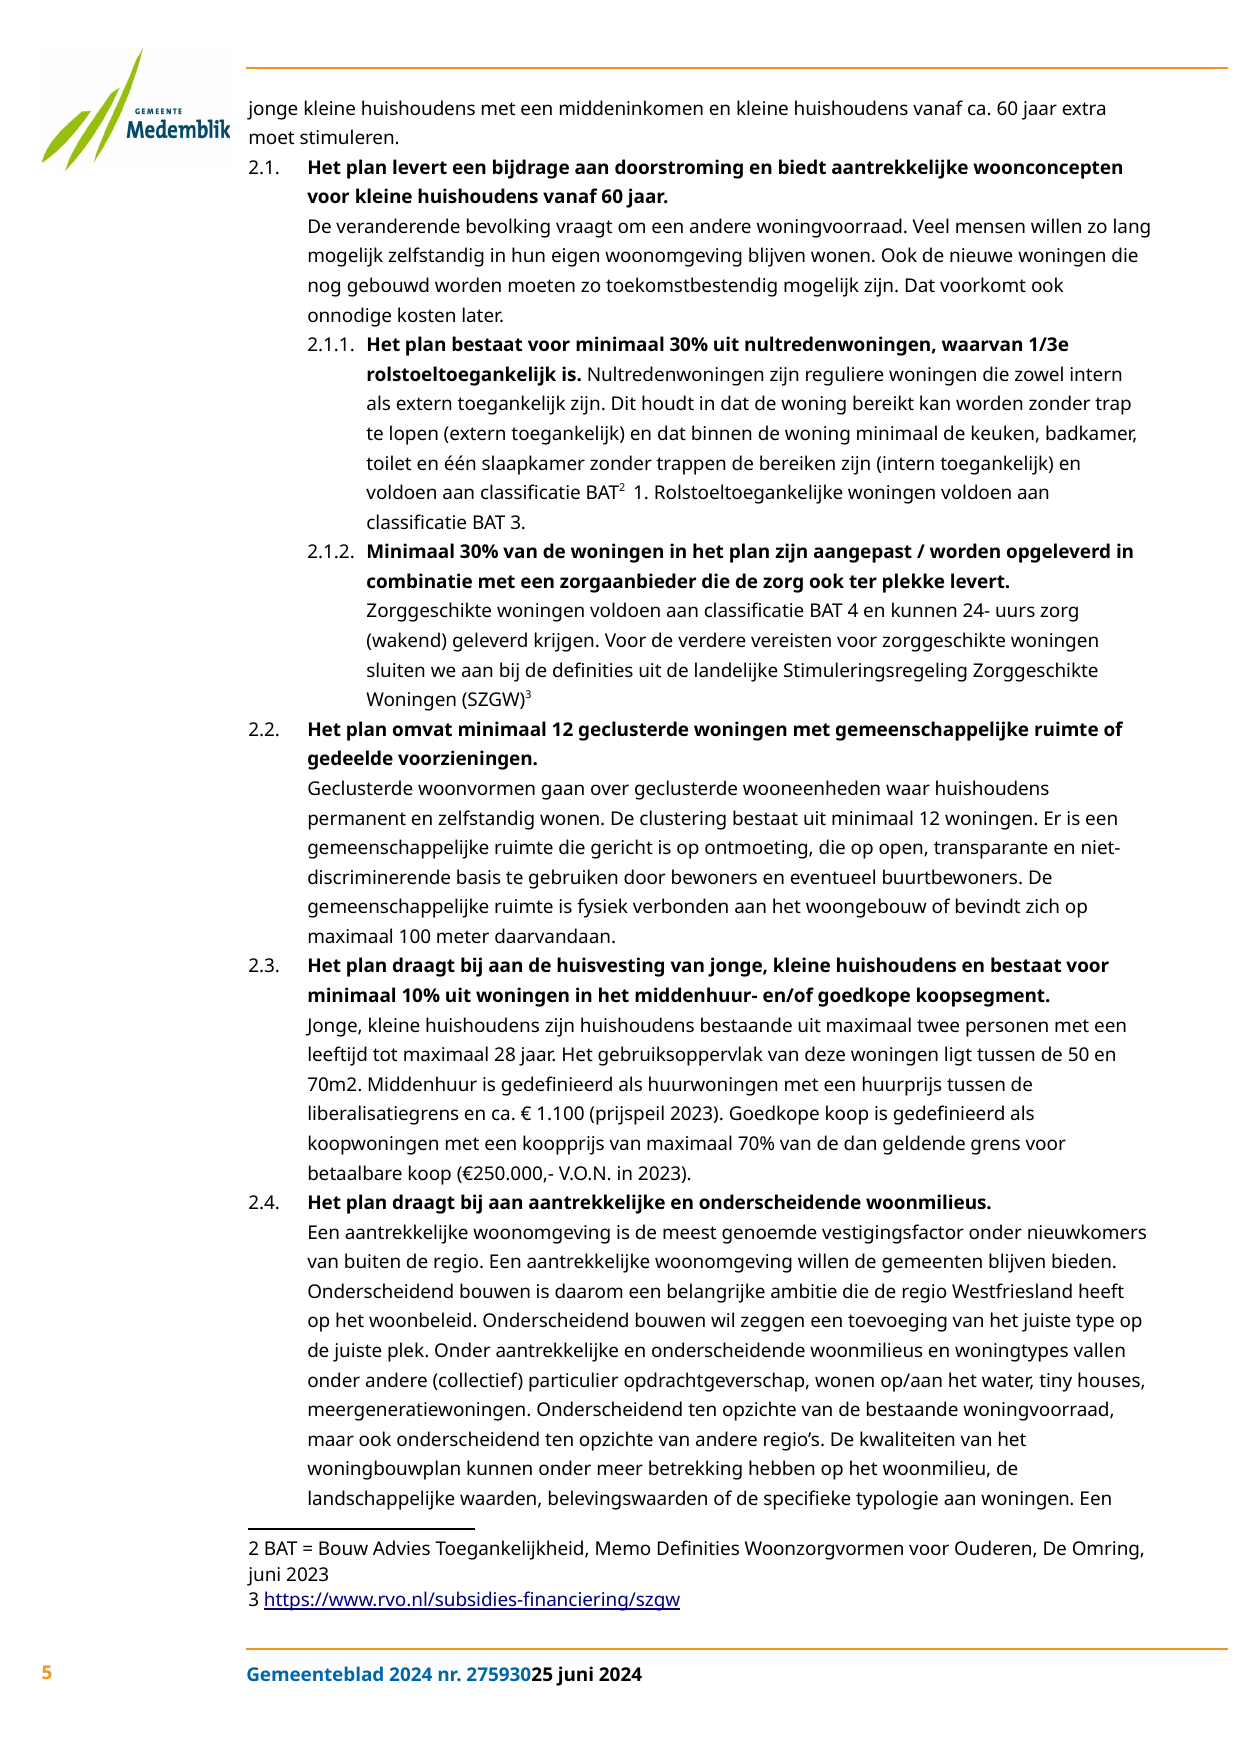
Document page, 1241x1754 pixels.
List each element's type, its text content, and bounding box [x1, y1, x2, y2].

list De veranderende bevolking vraagt om een andere woningvoorraad. Veel mensen willen zo lang mogelijk zelfstandig in hun eigen woonomgeving blijven wonen. Ook de nieuwe woningen die nog gebouwd worden moeten zo toekomstbestendig mogelijk zijn. Dat voorkomt ook onnodige kosten later. [248, 213, 1152, 328]
list BAT = Bouw Advies Toegankelijkheid, Memo Definities Woonzorgvormen voor Ouderen, De Omring, juni 2023 [248, 1535, 1152, 1586]
text jonge kleine huishoudens met een middeninkomen en kleine huishoudens vanaf ca. 60 jaar extra moet stimuleren. [248, 95, 1152, 150]
list Geclusterde woonvormen gaan over geclusterde wooneenheden waar huishoudens permanent en zelfstandig wonen. De clustering bestaat uit minimaal 12 woningen. Er is een gemeenschappelijke ruimte die gericht is op ontmoeting, die op open, transparante en niet-discriminerende basis te gebruiken door bewoners en eventueel buurtbewoners. De gemeenschappelijke ruimte is fysiek verbonden aan het woongebouw of bevindt zich op maximaal 100 meter daarvandaan. [248, 775, 1152, 949]
list Het plan omvat minimaal 12 geclusterde woningen met gemeenschappelijke ruimte of gedeelde voorzieningen. [248, 716, 1152, 771]
list Het plan levert een bijdrage aan doorstroming en biedt aantrekkelijke woonconcepten voor kleine huishoudens vanaf 60 jaar. [248, 154, 1152, 209]
list Het plan bestaat voor minimaal 30% uit nultredenwoningen, waarvan 1/3e rolstoeltoegankelijk is. Nultredenwoningen zijn reguliere woningen die zowel intern als extern toegankelijk zijn. Dit houdt in dat de woning bereikt kan worden zonder trap te lopen (extern toegankelijk) en dat binnen de woning minimaal de keuken, badkamer, toilet en één slaapkamer zonder trappen de bereiken zijn (intern toegankelijk) en voldoen aan classificatie BAT 1. Rolstoeltoegankelijke woningen voldoen aan classificatie BAT 3. [307, 331, 1152, 535]
list https://www.rvo.nl/subsidies-financiering/szgw [248, 1586, 1152, 1612]
list Een aantrekkelijke woonomgeving is de meest genoemde vestigingsfactor onder nieuwkomers van buiten de regio. Een aantrekkelijke woonomgeving willen de gemeenten blijven bieden. Onderscheidend bouwen is daarom een belangrijke ambitie die de regio Westfriesland heeft op het woonbeleid. Onderscheidend bouwen wil zeggen een toevoeging van het juiste type op de juiste plek. Onder aantrekkelijke en onderscheidende woonmilieus en woningtypes vallen onder andere (collectief) particulier opdrachtgeverschap, wonen op/aan het water, tiny houses, meergeneratiewoningen. Onderscheidend ten opzichte van de bestaande woningvoorraad, maar ook onderscheidend ten opzichte van andere regio’s. De kwaliteiten van het woningbouwplan kunnen onder meer betrekking hebben op het woonmilieu, de landschappelijke waarden, belevingswaarden of de specifieke typologie aan woningen. Een [248, 1219, 1152, 1511]
list Zorggeschikte woningen voldoen aan classificatie BAT 4 en kunnen 24- uurs zorg (wakend) geleverd krijgen. Voor de verdere vereisten voor zorggeschikte woningen sluiten we aan bij de definities uit de landelijke Stimuleringsregeling Zorggeschikte Woningen (SZGW) [307, 598, 1152, 712]
list Minimaal 30% van de woningen in het plan zijn aangepast / worden opgeleverd in combinatie met een zorgaanbieder die de zorg ook ter plekke levert. [307, 538, 1152, 594]
picture [41, 47, 231, 172]
list Het plan draagt bij aan aantrekkelijke en onderscheidende woonmilieus. [248, 1189, 1152, 1215]
list Het plan draagt bij aan de huisvesting van jonge, kleine huishoudens en bestaat voor minimaal 10% uit woningen in het middenhuur- en/of goedkope koopsegment. [248, 953, 1152, 1008]
list Jonge, kleine huishoudens zijn huishoudens bestaande uit maximaal twee personen met een leeftijd tot maximaal 28 jaar. Het gebruiksoppervlak van deze woningen ligt tussen de 50 en 70m2. Middenhuur is gedefinieerd als huurwoningen met een huurprijs tussen de liberalisatiegrens en ca. € 1.100 (prijspeil 2023). Goedkope koop is gedefinieerd als koopwoningen met een koopprijs van maximaal 70% van de dan geldende grens voor betaalbare koop (€250.000,- V.O.N. in 2023). [248, 1012, 1152, 1186]
